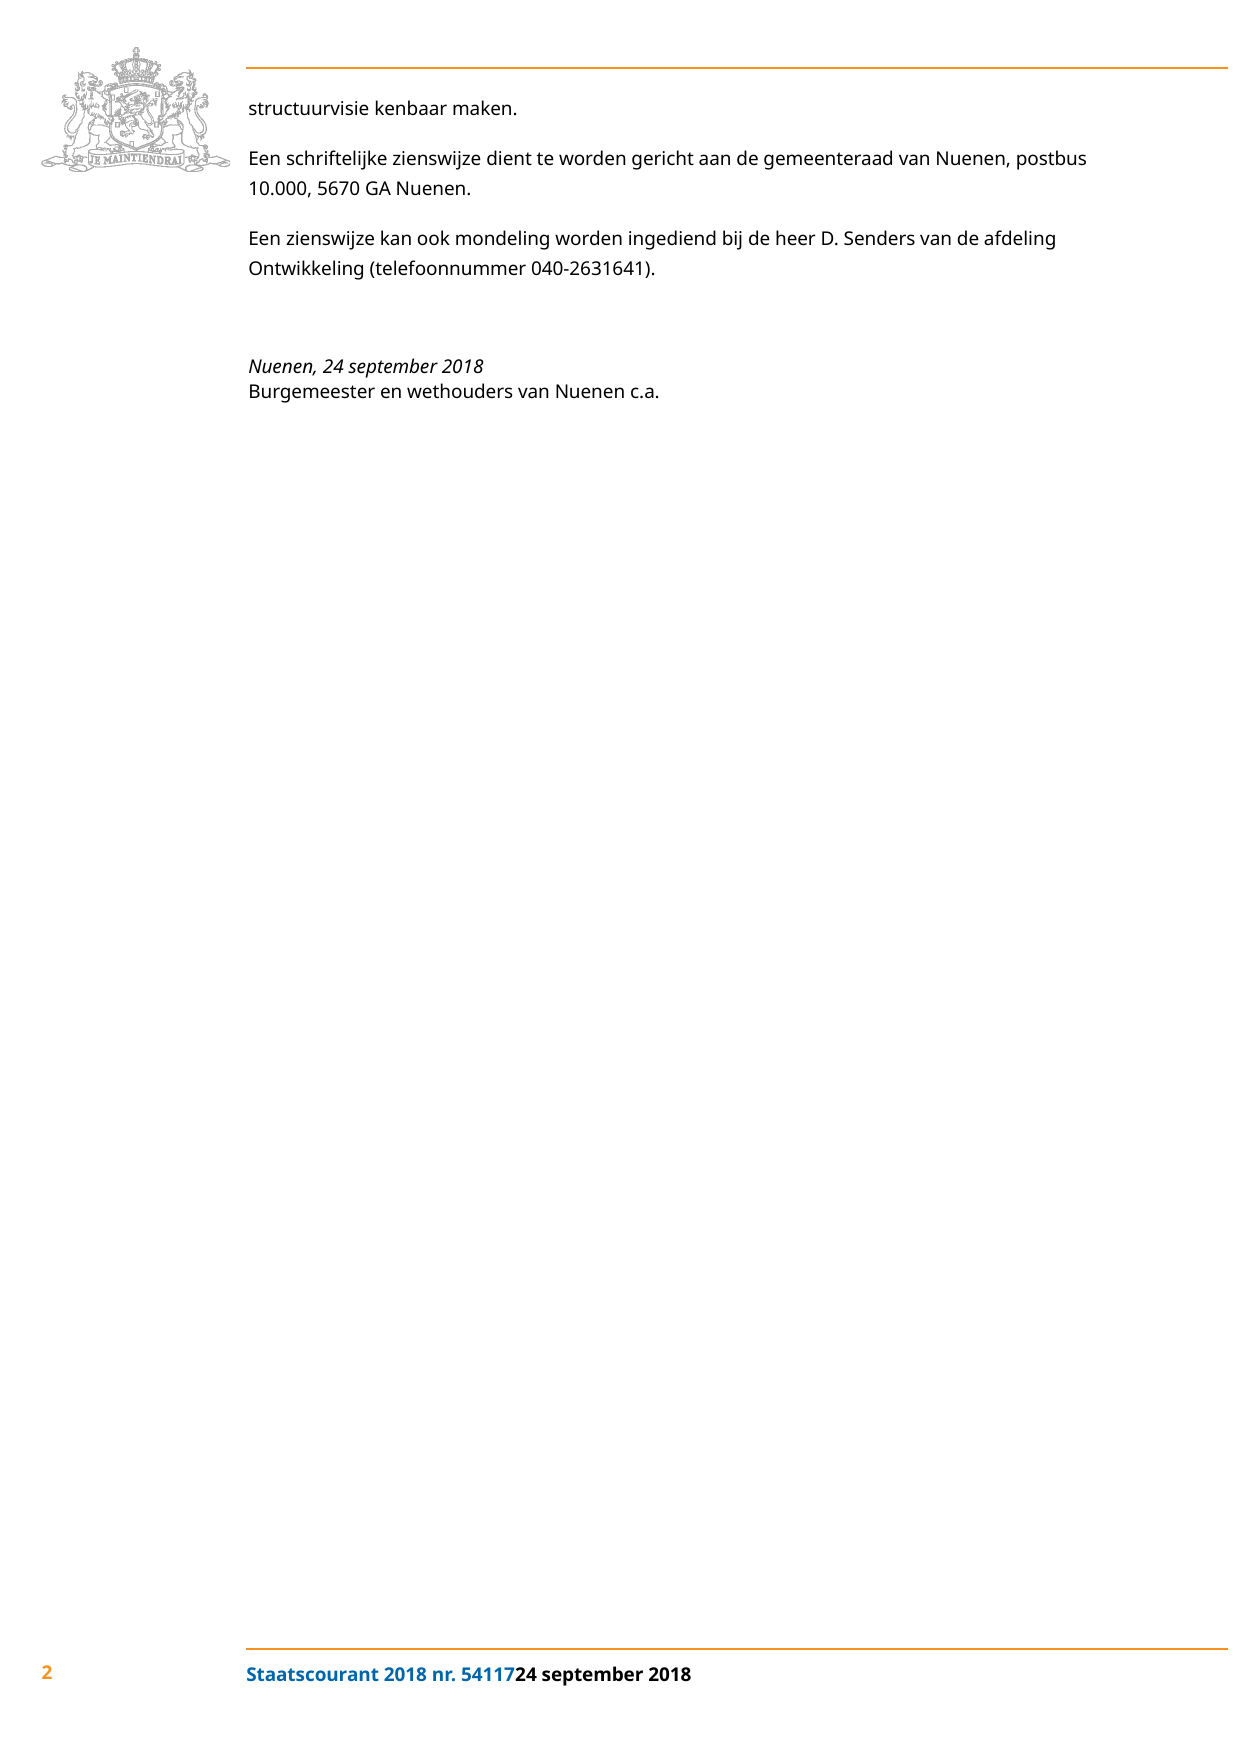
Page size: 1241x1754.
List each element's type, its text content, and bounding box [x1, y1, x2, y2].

text Nuenen, 24 september 2018 [248, 353, 1152, 379]
text Burgemeester en wethouders van Nuenen c.a. [248, 379, 1152, 404]
text structuurvisie kenbaar maken. [248, 95, 1152, 121]
text Een zienswijze kan ook mondeling worden ingediend bij de heer D. Senders van de afdeling Ontwikkeling (telefoonnummer 040-2631641). [248, 225, 1152, 281]
picture [41, 47, 231, 172]
text Een schriftelijke zienswijze dient te worden gericht aan de gemeenteraad van Nuenen, postbus 10.000, 5670 GA Nuenen. [248, 145, 1152, 201]
